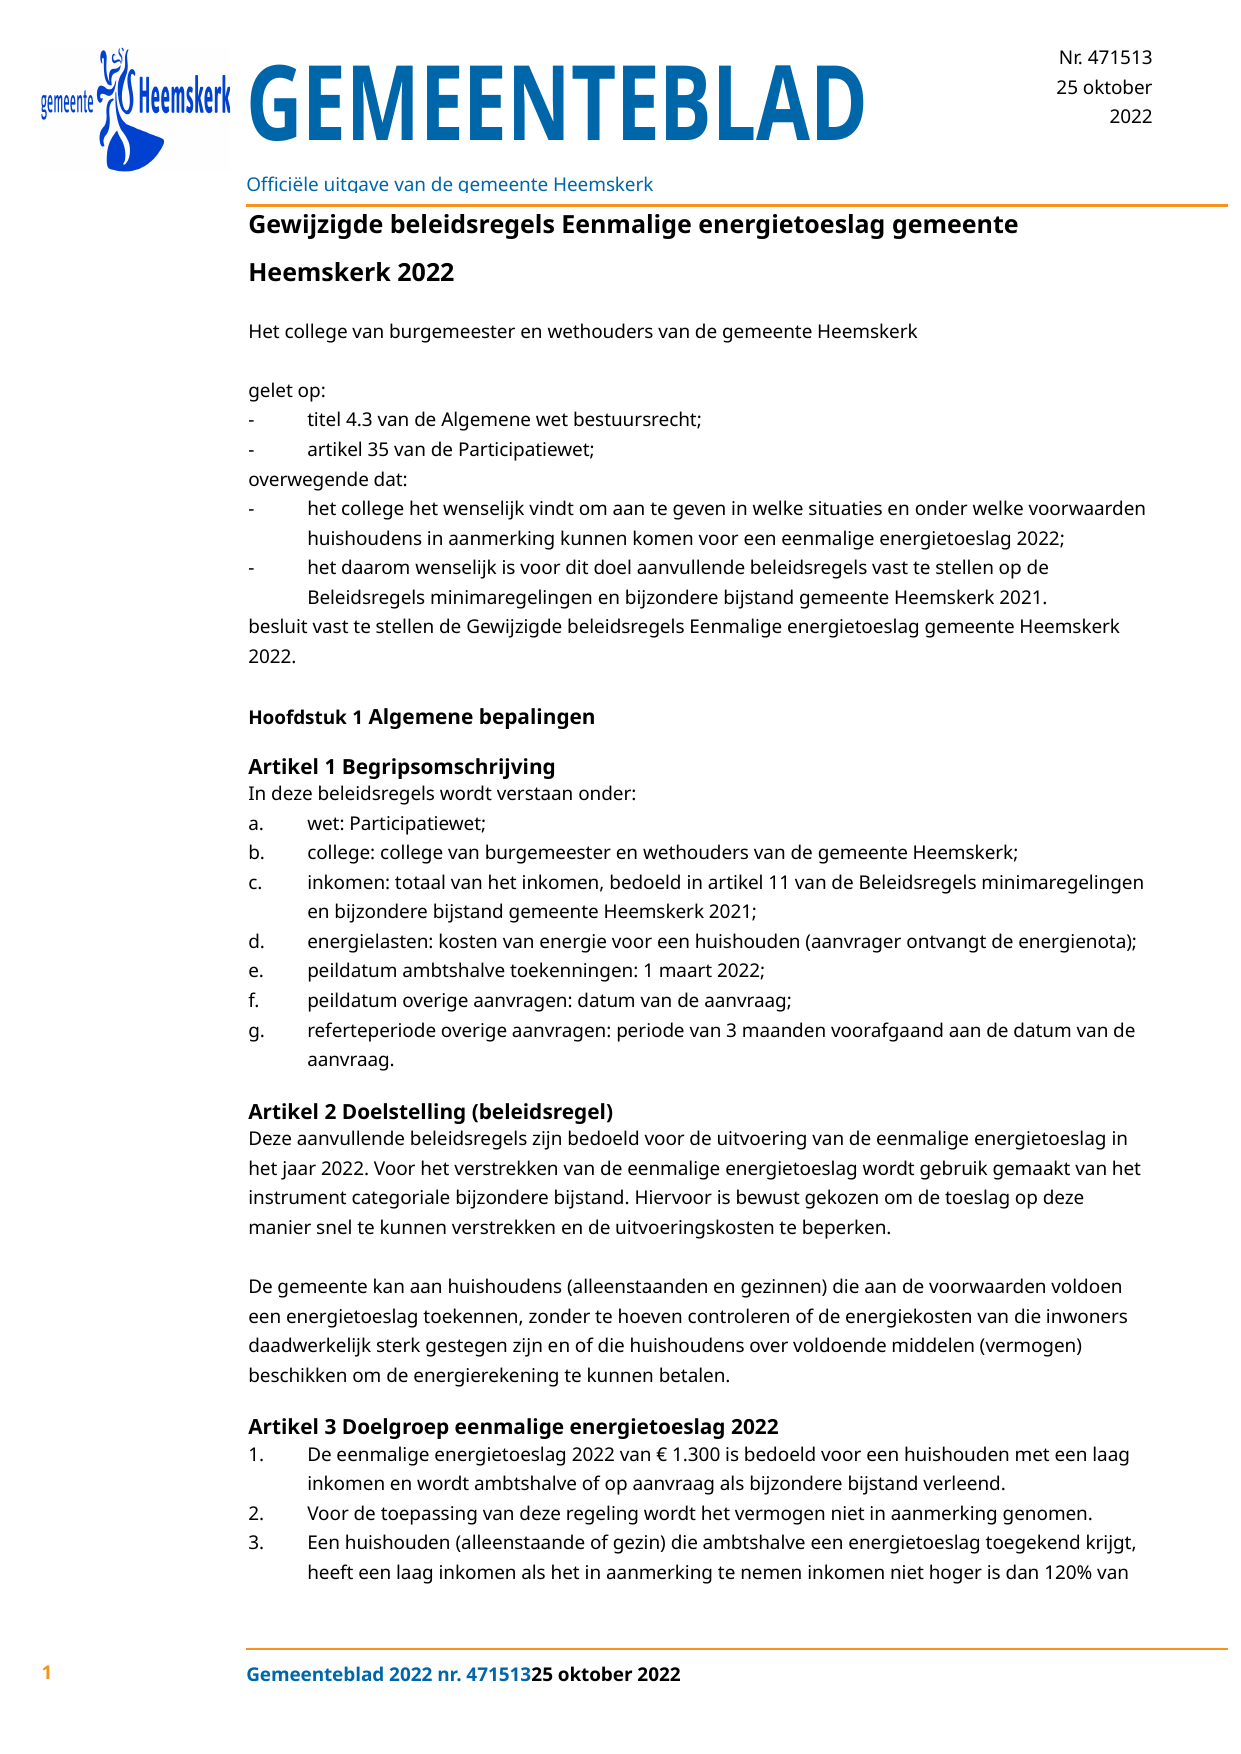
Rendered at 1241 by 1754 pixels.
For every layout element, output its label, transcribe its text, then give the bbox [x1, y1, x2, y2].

list titel 4.3 van de Algemene wet bestuursrecht; [248, 407, 1152, 432]
text In deze beleidsregels wordt verstaan onder: [248, 780, 1152, 806]
list artikel 35 van de Participatiewet; [248, 436, 1152, 462]
list het college het wenselijk vindt om aan te geven in welke situaties en onder welke voorwaarden huishoudens in aanmerking kunnen komen voor een eenmalige energietoeslag 2022; [248, 495, 1152, 551]
text Het college van burgemeester en wethouders van de gemeente Heemskerk [248, 318, 1152, 344]
text Artikel 1 Begripsomschrijving [248, 752, 1152, 780]
text Artikel 2 Doelstelling (beleidsregel) [248, 1097, 1152, 1125]
list energielasten: kosten van energie voor een huishouden (aanvrager ontvangt de energienota); [248, 928, 1152, 954]
list peildatum ambtshalve toekenningen: 1 maart 2022; [248, 958, 1152, 983]
list college: college van burgemeester en wethouders van de gemeente Heemskerk; [248, 839, 1152, 865]
list wet: Participatiewet; [248, 810, 1152, 836]
list Voor de toepassing van deze regeling wordt het vermogen niet in aanmerking genomen. [248, 1500, 1152, 1526]
list het daarom wenselijk is voor dit doel aanvullende beleidsregels vast te stellen op de Beleidsregels minimaregelingen en bijzondere bijstand gemeente Heemskerk 2021. [248, 554, 1152, 610]
text Hoofdstuk 1 Algemene bepalingen [248, 702, 1152, 731]
picture [41, 47, 231, 172]
text gelet op: [248, 377, 1152, 403]
text Artikel 3 Doelgroep eenmalige energietoeslag 2022 [248, 1412, 1152, 1441]
text overwegende dat: [248, 466, 1152, 492]
list Een huishouden (alleenstaande of gezin) die ambtshalve een energietoeslag toegekend krijgt, heeft een laag inkomen als het in aanmerking te nemen inkomen niet hoger is dan 120% van [248, 1529, 1152, 1585]
list peildatum overige aanvragen: datum van de aanvraag; [248, 987, 1152, 1013]
text Gewijzigde beleidsregels Eenmalige energietoeslag gemeente Heemskerk 2022 [248, 207, 1152, 288]
list inkomen: totaal van het inkomen, bedoeld in artikel 11 van de Beleidsregels minimaregelingen en bijzondere bijstand gemeente Heemskerk 2021; [248, 869, 1152, 924]
text Deze aanvullende beleidsregels zijn bedoeld voor de uitvoering van de eenmalige energietoeslag in het jaar 2022. Voor het verstrekken van de eenmalige energietoeslag wordt gebruik gemaakt van het instrument categoriale bijzondere bijstand. Hiervoor is bewust gekozen om de toeslag op deze manier snel te kunnen verstrekken en de uitvoeringskosten te beperken. [248, 1125, 1152, 1240]
text De gemeente kan aan huishoudens (alleenstaanden en gezinnen) die aan de voorwaarden voldoen een energietoeslag toekennen, zonder te hoeven controleren of de energiekosten van die inwoners daadwerkelijk sterk gestegen zijn en of die huishoudens over voldoende middelen (vermogen) beschikken om de energierekening te kunnen betalen. [248, 1273, 1152, 1388]
text besluit vast te stellen de Gewijzigde beleidsregels Eenmalige energietoeslag gemeente Heemskerk 2022. [248, 614, 1152, 669]
list referteperiode overige aanvragen: periode van 3 maanden voorafgaand aan de datum van de aanvraag. [248, 1017, 1152, 1072]
list De eenmalige energietoeslag 2022 van € 1.300 is bedoeld voor een huishouden met een laag inkomen en wordt ambtshalve of op aanvraag als bijzondere bijstand verleend. [248, 1441, 1152, 1496]
